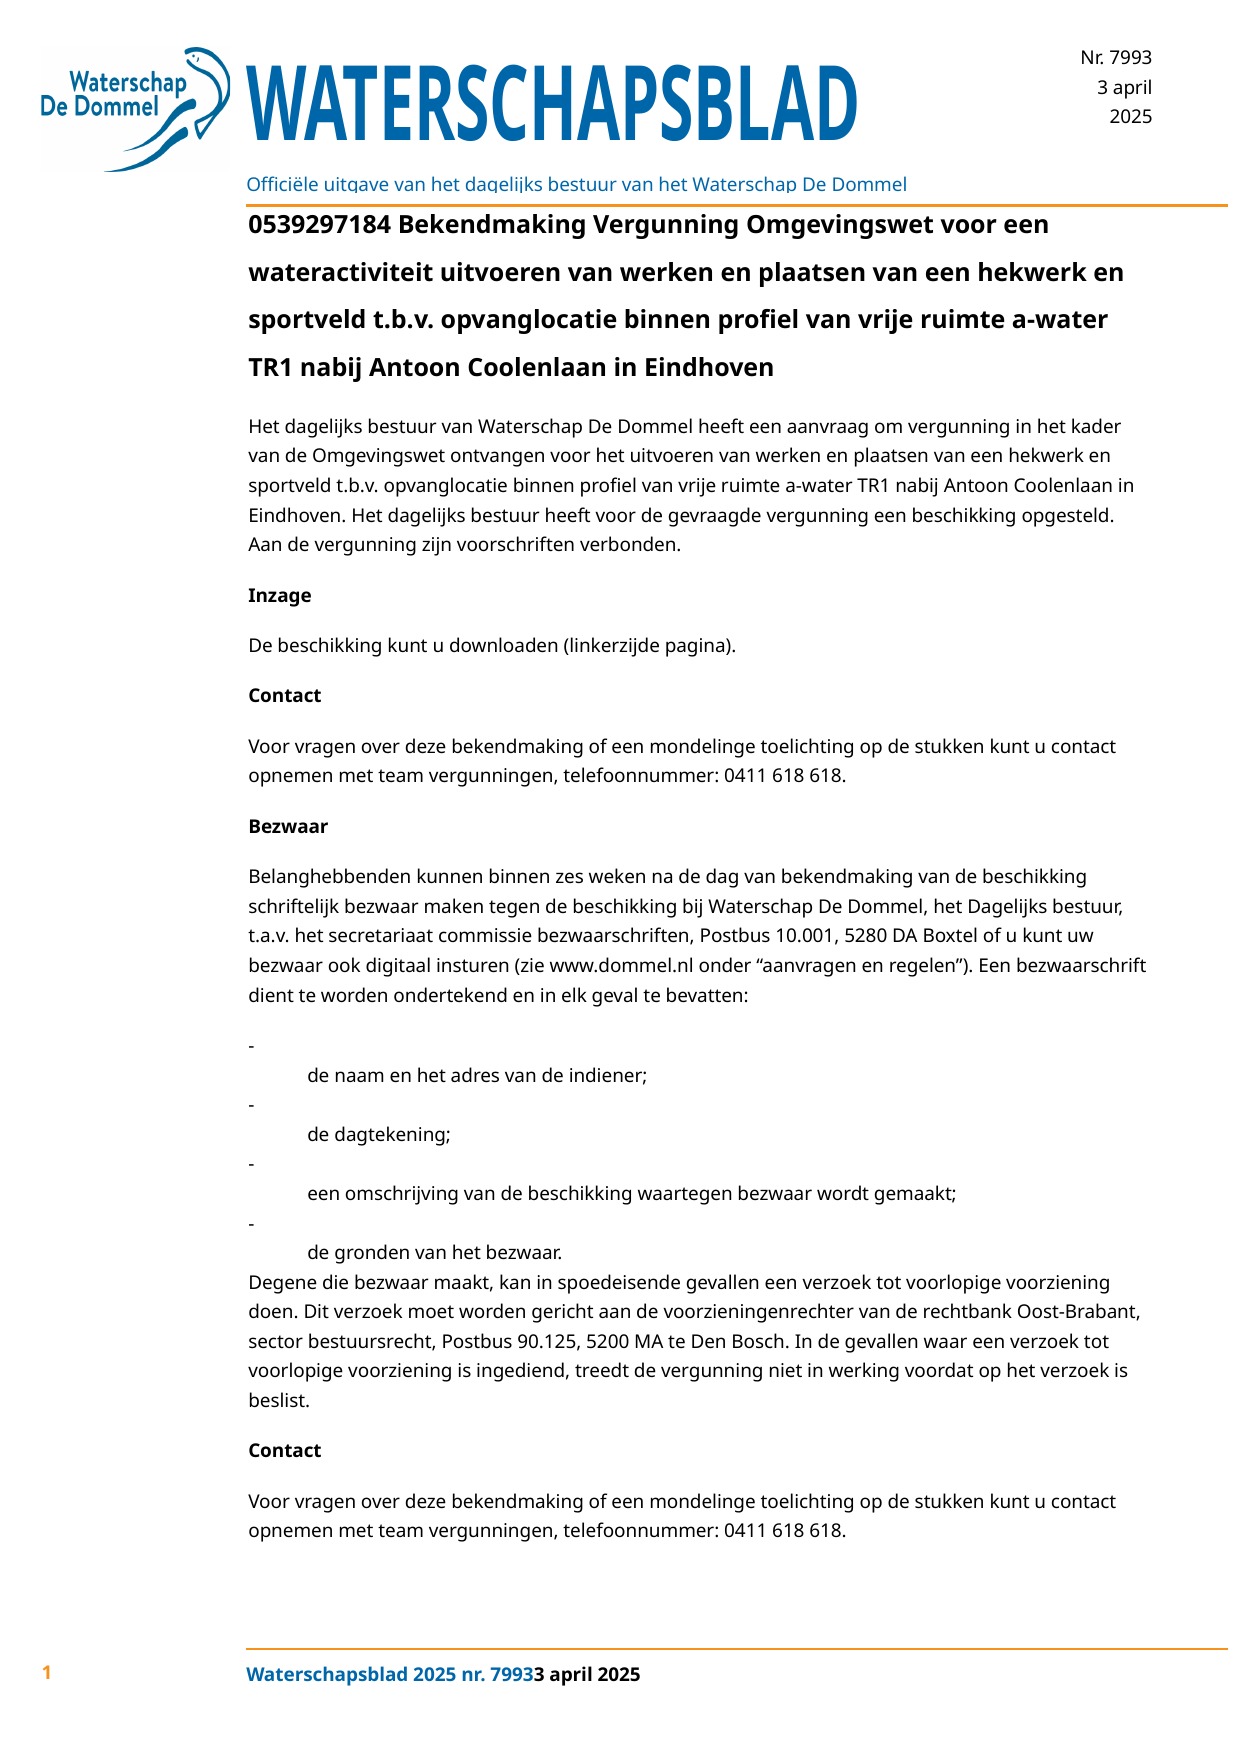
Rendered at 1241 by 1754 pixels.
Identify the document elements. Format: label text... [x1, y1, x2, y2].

picture [41, 47, 231, 172]
picture [198, 118, 210, 131]
text Voor vragen over deze bekendmaking of een mondelinge toelichting op de stukken kunt u contact opnemen met team vergunningen, telefoonnummer: 0411 618 618. [248, 1488, 1152, 1543]
text 0539297184 Bekendmaking Vergunning Omgevingswet voor een wateractiviteit uitvoeren van werken en plaatsen van een hekwerk en sportveld t.b.v. opvanglocatie binnen profiel van vrije ruimte a-water TR1 nabij Antoon Coolenlaan in Eindhoven [248, 207, 1152, 384]
text Het dagelijks bestuur van Waterschap De Dommel heeft een aanvraag om vergunning in het kader van de Omgevingswet ontvangen voor het uitvoeren van werken en plaatsen van een hekwerk en sportveld t.b.v. opvanglocatie binnen profiel van vrije ruimte a-water TR1 nabij Antoon Coolenlaan in Eindhoven. Het dagelijks bestuur heeft voor de gevraagde vergunning een beschikking opgesteld. Aan de vergunning zijn voorschriften verbonden. [248, 413, 1152, 557]
text Voor vragen over deze bekendmaking of een mondelinge toelichting op de stukken kunt u contact opnemen met team vergunningen, telefoonnummer: 0411 618 618. [248, 733, 1152, 788]
text Degene die bezwaar maakt, kan in spoedeisende gevallen een verzoek tot voorlopige voorziening doen. Dit verzoek moet worden gericht aan de voorzieningenrechter van de rechtbank Oost-Brabant, sector bestuursrecht, Postbus 90.125, 5200 MA te Den Bosch. In de gevallen waar een verzoek tot voorlopige voorziening is ingediend, treedt de vergunning niet in werking voordat op het verzoek is beslist. [248, 1269, 1152, 1413]
list de naam en het adres van de indiener; [248, 1062, 1152, 1088]
text Bezwaar [248, 813, 1152, 839]
text De beschikking kunt u downloaden (linkerzijde pagina). [248, 632, 1152, 658]
text Belanghebbenden kunnen binnen zes weken na de dag van bekendmaking van de beschikking schriftelijk bezwaar maken tegen de beschikking bij Waterschap De Dommel, het Dagelijks bestuur, t.a.v. het secretariaat commissie bezwaarschriften, Postbus 10.001, 5280 DA Boxtel of u kunt uw bezwaar ook digitaal insturen (zie www.dommel.nl onder “aanvragen en regelen”). Een bezwaarschrift dient te worden ondertekend en in elk geval te bevatten: [248, 863, 1152, 1008]
picture [45, 99, 51, 111]
text Inzage [248, 582, 1152, 608]
text Contact [248, 683, 1152, 708]
picture [204, 47, 231, 76]
list een omschrijving van de beschikking waartegen bezwaar wordt gemaakt; [248, 1180, 1152, 1206]
list de dagtekening; [248, 1121, 1152, 1147]
list de gronden van het bezwaar. [248, 1239, 1152, 1265]
text Contact [248, 1438, 1152, 1463]
